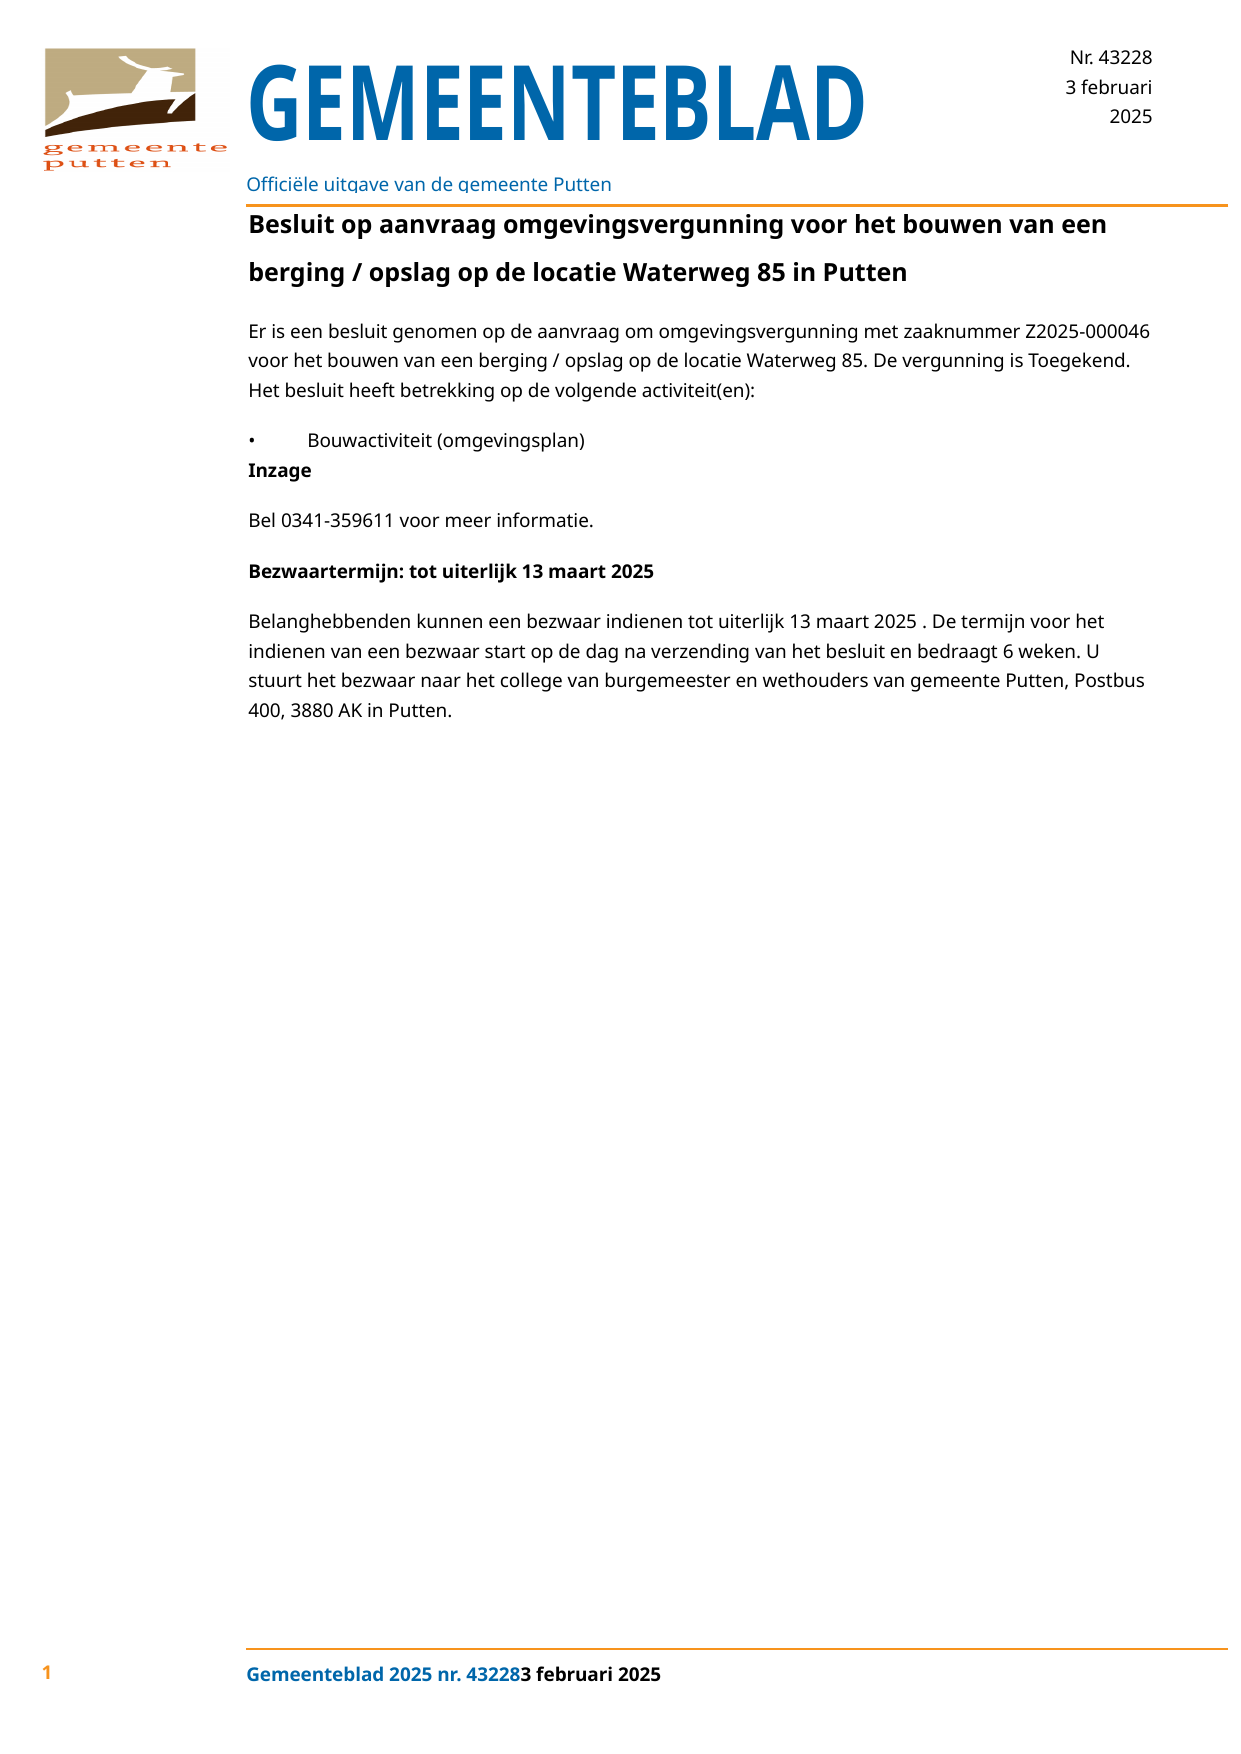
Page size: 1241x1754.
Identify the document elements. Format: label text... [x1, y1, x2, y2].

text Inzage [248, 457, 1152, 483]
text Bel 0341-359611 voor meer informatie. [248, 507, 1152, 533]
picture [41, 47, 231, 172]
text Er is een besluit genomen op de aanvraag om omgevingsvergunning met zaaknummer Z2025-000046 voor het bouwen van een berging / opslag op de locatie Waterweg 85. De vergunning is Toegekend. Het besluit heeft betrekking op de volgende activiteit(en): [248, 318, 1152, 403]
list Bouwactiviteit (omgevingsplan) [248, 427, 1152, 453]
text Besluit op aanvraag omgevingsvergunning voor het bouwen van een berging / opslag op de locatie Waterweg 85 in Putten [248, 207, 1152, 288]
text Bezwaartermijn: tot uiterlijk 13 maart 2025 [248, 558, 1152, 584]
text Belanghebbenden kunnen een bezwaar indienen tot uiterlijk 13 maart 2025 . De termijn voor het indienen van een bezwaar start op de dag na verzending van het besluit en bedraagt 6 weken. U stuurt het bezwaar naar het college van burgemeester en wethouders van gemeente Putten, Postbus 400, 3880 AK in Putten. [248, 608, 1152, 723]
